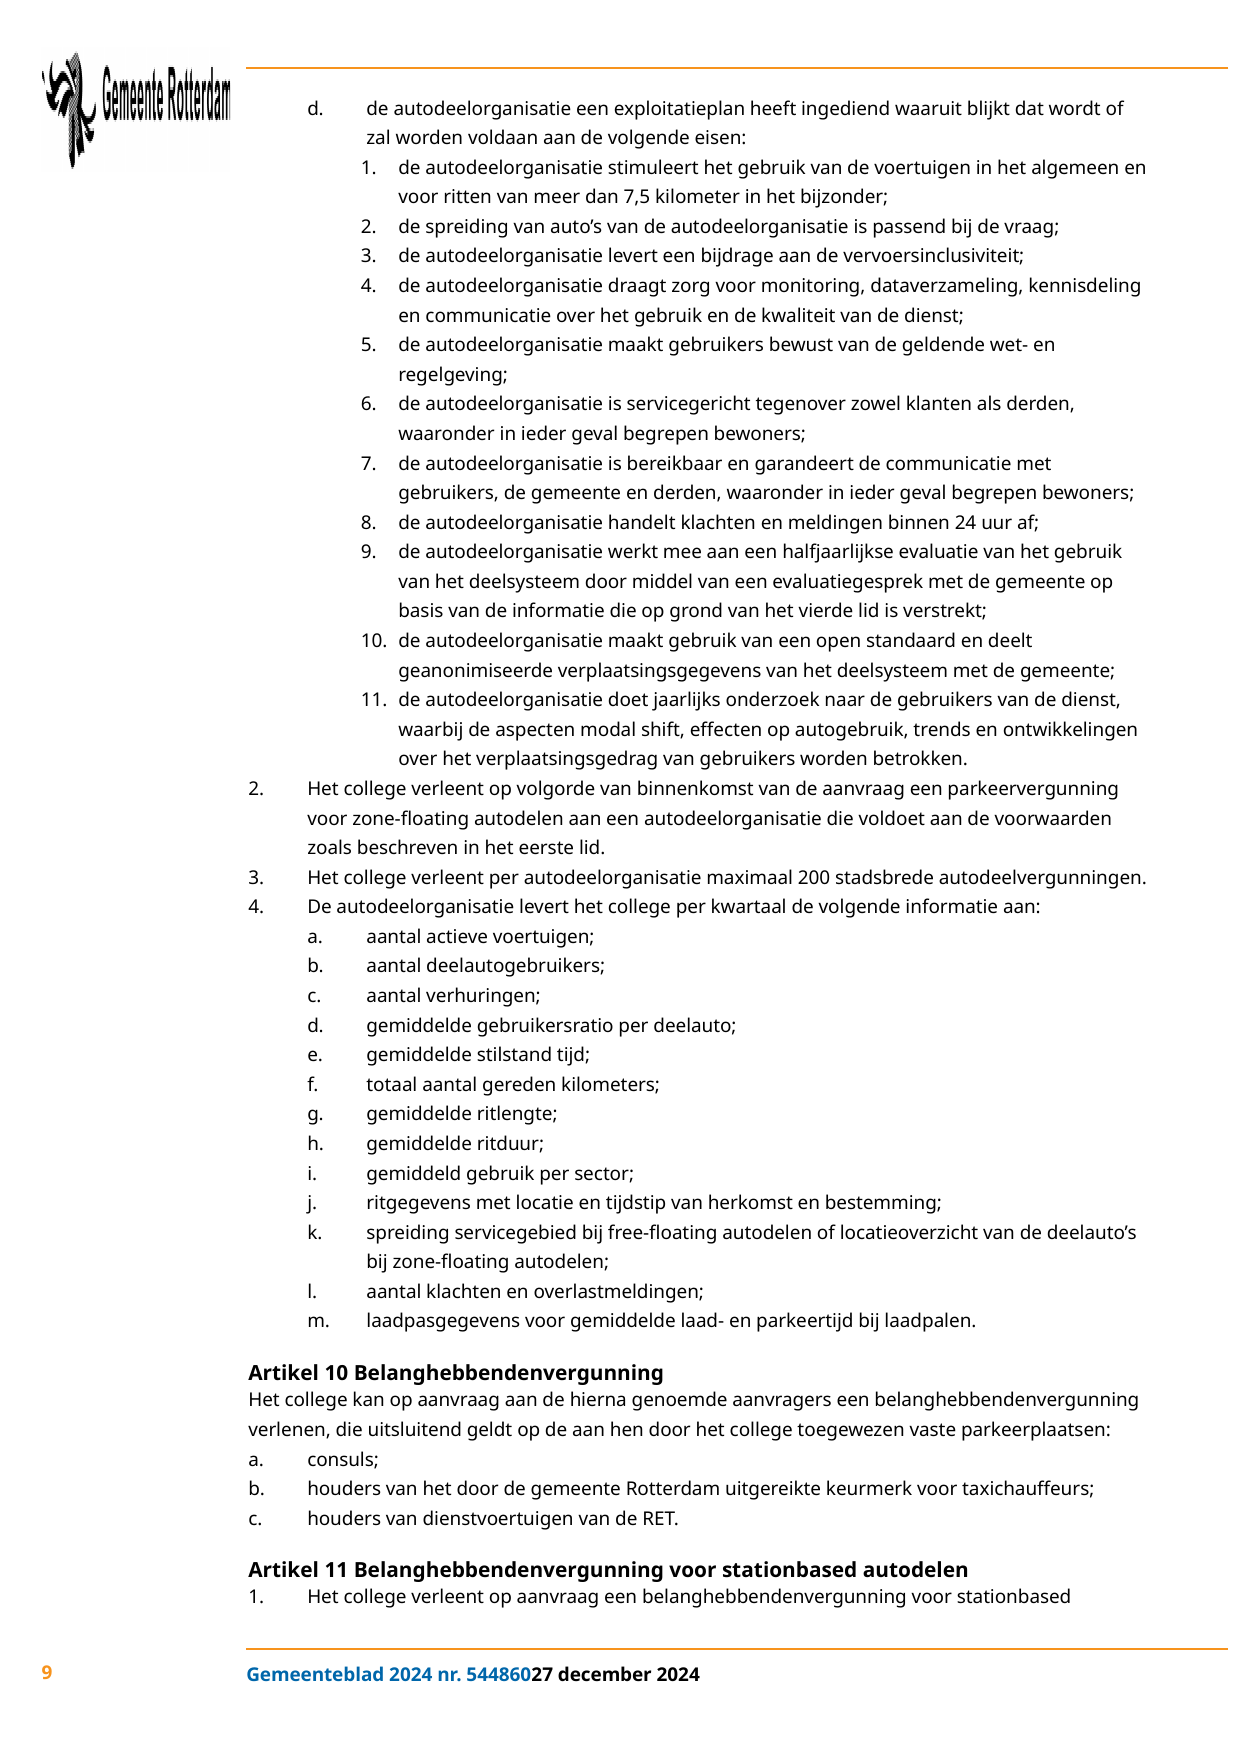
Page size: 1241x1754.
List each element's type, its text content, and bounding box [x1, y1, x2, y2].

list aantal klachten en overlastmeldingen; [307, 1278, 1152, 1304]
list de autodeelorganisatie is bereikbaar en garandeert de communicatie met gebruikers, de gemeente en derden, waaronder in ieder geval begrepen bewoners; [361, 450, 1152, 505]
list de autodeelorganisatie maakt gebruik van een open standaard en deelt geanonimiseerde verplaatsingsgegevens van het deelsysteem met de gemeente; [361, 627, 1152, 683]
list ritgegevens met locatie en tijdstip van herkomst en bestemming; [307, 1189, 1152, 1215]
text Artikel 10 Belanghebbendenvergunning [248, 1358, 1152, 1387]
list de autodeelorganisatie handelt klachten en meldingen binnen 24 uur af; [361, 509, 1152, 535]
list spreiding servicegebied bij free-floating autodelen of locatieoverzicht van de deelauto’s bij zone-floating autodelen; [307, 1219, 1152, 1274]
list Het college verleent op volgorde van binnenkomst van de aanvraag een parkeervergunning voor zone-floating autodelen aan een autodeelorganisatie die voldoet aan de voorwaarden zoals beschreven in het eerste lid. [248, 775, 1152, 860]
list de autodeelorganisatie draagt zorg voor monitoring, dataverzameling, kennisdeling en communicatie over het gebruik en de kwaliteit van de dienst; [361, 272, 1152, 328]
list de autodeelorganisatie is servicegericht tegenover zowel klanten als derden, waaronder in ieder geval begrepen bewoners; [361, 391, 1152, 446]
list de autodeelorganisatie doet jaarlijks onderzoek naar de gebruikers van de dienst, waarbij de aspecten modal shift, effecten op autogebruik, trends en ontwikkelingen over het verplaatsingsgedrag van gebruikers worden betrokken. [361, 686, 1152, 771]
list de autodeelorganisatie een exploitatieplan heeft ingediend waaruit blijkt dat wordt of zal worden voldaan aan de volgende eisen: [307, 95, 1152, 150]
list gemiddelde stilstand tijd; [307, 1041, 1152, 1067]
list gemiddelde gebruikersratio per deelauto; [307, 1012, 1152, 1038]
list consuls; [248, 1446, 1152, 1471]
text Het college kan op aanvraag aan de hierna genoemde aanvragers een belanghebbendenvergunning verlenen, die uitsluitend geldt op de aan hen door het college toegewezen vaste parkeerplaatsen: [248, 1387, 1152, 1442]
list gemiddeld gebruik per sector; [307, 1160, 1152, 1186]
list houders van dienstvoertuigen van de RET. [248, 1505, 1152, 1531]
list totaal aantal gereden kilometers; [307, 1071, 1152, 1097]
list gemiddelde ritlengte; [307, 1101, 1152, 1126]
list aantal deelautogebruikers; [307, 953, 1152, 978]
list de autodeelorganisatie maakt gebruikers bewust van de geldende wet- en regelgeving; [361, 331, 1152, 387]
list De autodeelorganisatie levert het college per kwartaal de volgende informatie aan: [248, 893, 1152, 919]
list gemiddelde ritduur; [307, 1130, 1152, 1156]
picture [41, 47, 231, 172]
list Het college verleent per autodeelorganisatie maximaal 200 stadsbrede autodeelvergunningen. [248, 864, 1152, 890]
list de autodeelorganisatie stimuleert het gebruik van de voertuigen in het algemeen en voor ritten van meer dan 7,5 kilometer in het bijzonder; [361, 154, 1152, 209]
list de spreiding van auto’s van de autodeelorganisatie is passend bij de vraag; [361, 213, 1152, 239]
list Het college verleent op aanvraag een belanghebbendenvergunning voor stationbased [248, 1584, 1152, 1609]
list de autodeelorganisatie werkt mee aan een halfjaarlijkse evaluatie van het gebruik van het deelsysteem door middel van een evaluatiegesprek met de gemeente op basis van de informatie die op grond van het vierde lid is verstrekt; [361, 538, 1152, 623]
list aantal verhuringen; [307, 982, 1152, 1008]
list aantal actieve voertuigen; [307, 923, 1152, 949]
list de autodeelorganisatie levert een bijdrage aan de vervoersinclusiviteit; [361, 243, 1152, 268]
text Artikel 11 Belanghebbendenvergunning voor stationbased autodelen [248, 1555, 1152, 1584]
list houders van het door de gemeente Rotterdam uitgereikte keurmerk voor taxichauffeurs; [248, 1475, 1152, 1501]
list laadpasgegevens voor gemiddelde laad- en parkeertijd bij laadpalen. [307, 1308, 1152, 1333]
